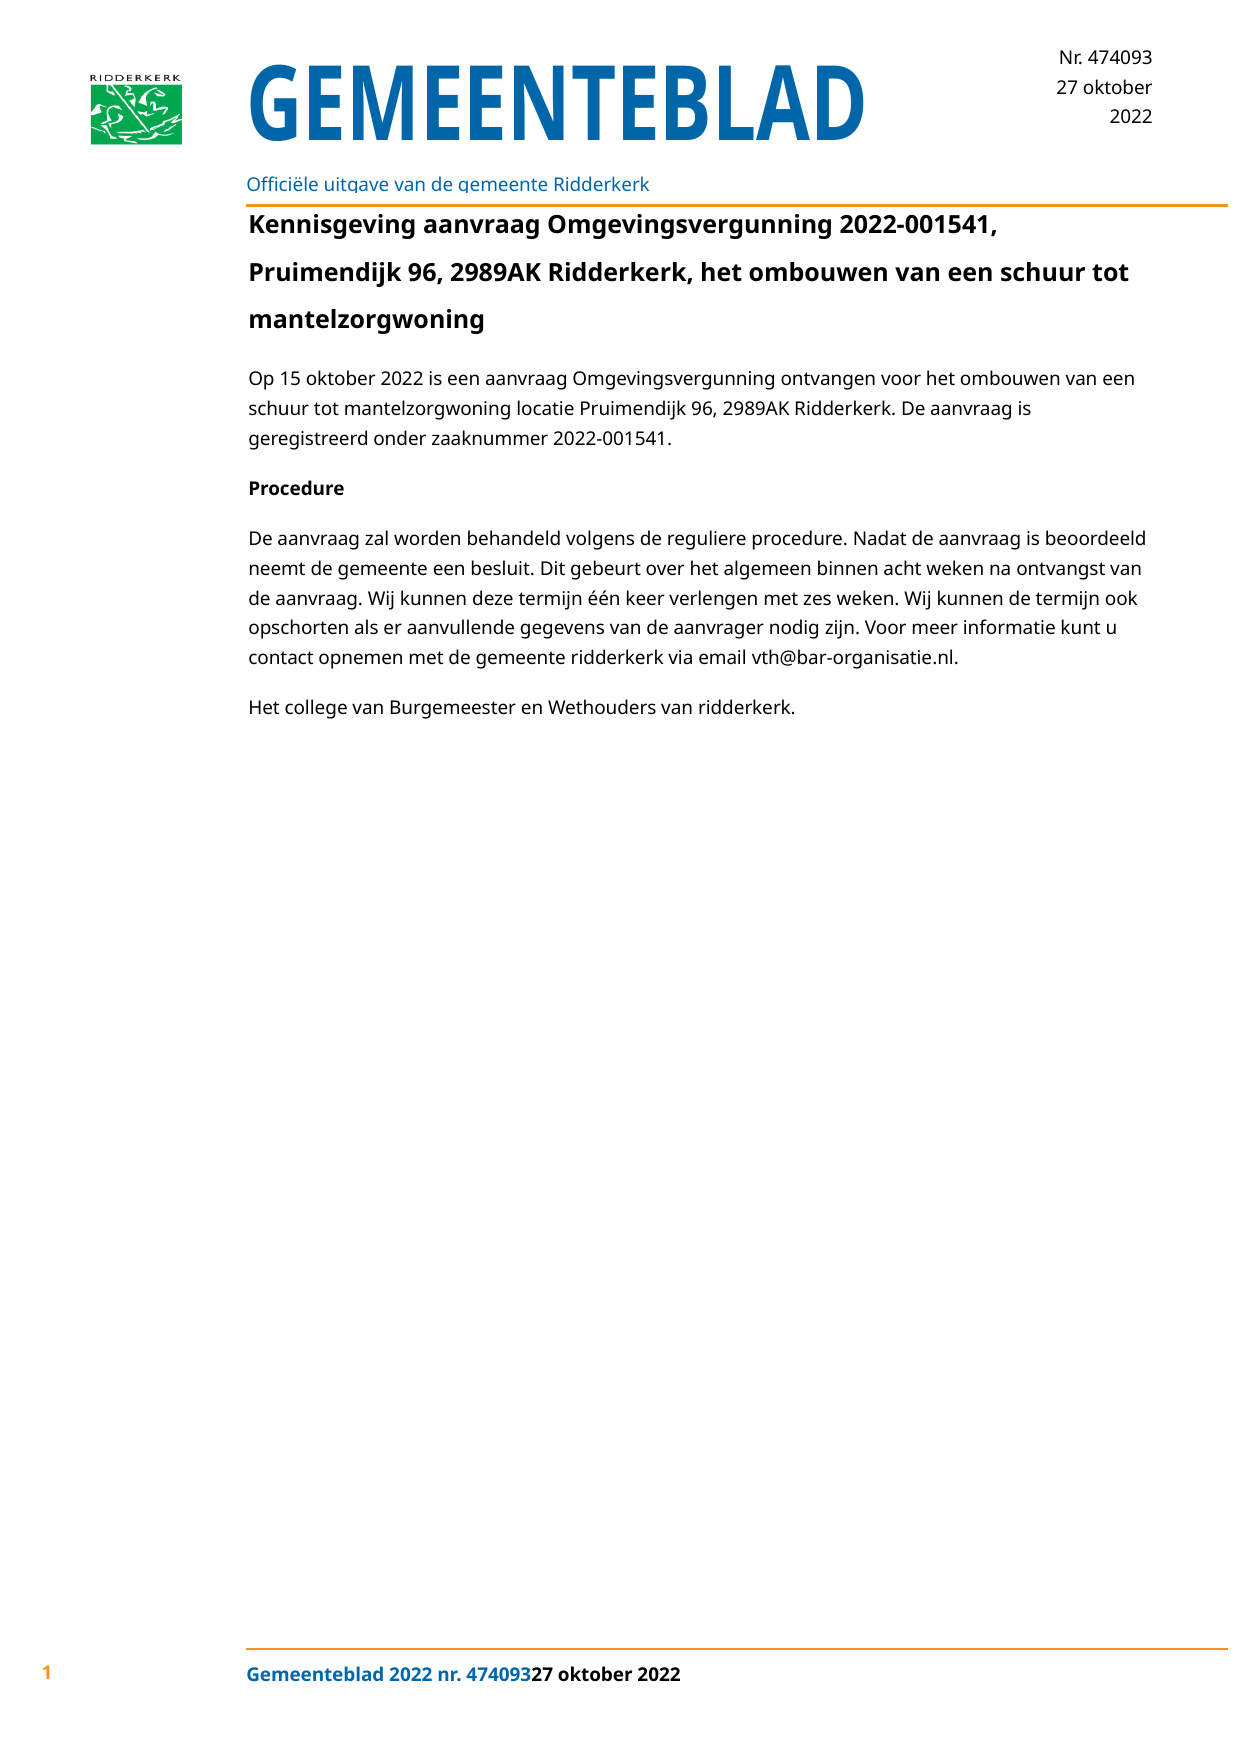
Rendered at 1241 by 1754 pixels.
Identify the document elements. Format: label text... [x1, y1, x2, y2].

text Het college van Burgemeester en Wethouders van ridderkerk. [248, 694, 1152, 720]
picture [41, 47, 231, 172]
text Procedure [248, 475, 1152, 501]
text De aanvraag zal worden behandeld volgens de reguliere procedure. Nadat de aanvraag is beoordeeld neemt de gemeente een besluit. Dit gebeurt over het algemeen binnen acht weken na ontvangst van de aanvraag. Wij kunnen deze termijn één keer verlengen met zes weken. Wij kunnen de termijn ook opschorten als er aanvullende gegevens van de aanvrager nodig zijn. Voor meer informatie kunt u contact opnemen met de gemeente ridderkerk via email vth@bar-organisatie.nl. [248, 526, 1152, 669]
text Kennisgeving aanvraag Omgevingsvergunning 2022-001541, Pruimendijk 96, 2989AK Ridderkerk, het ombouwen van een schuur tot mantelzorgwoning [248, 207, 1152, 336]
text Op 15 oktober 2022 is een aanvraag Omgevingsvergunning ontvangen voor het ombouwen van een schuur tot mantelzorgwoning locatie Pruimendijk 96, 2989AK Ridderkerk. De aanvraag is geregistreerd onder zaaknummer 2022-001541. [248, 366, 1152, 450]
